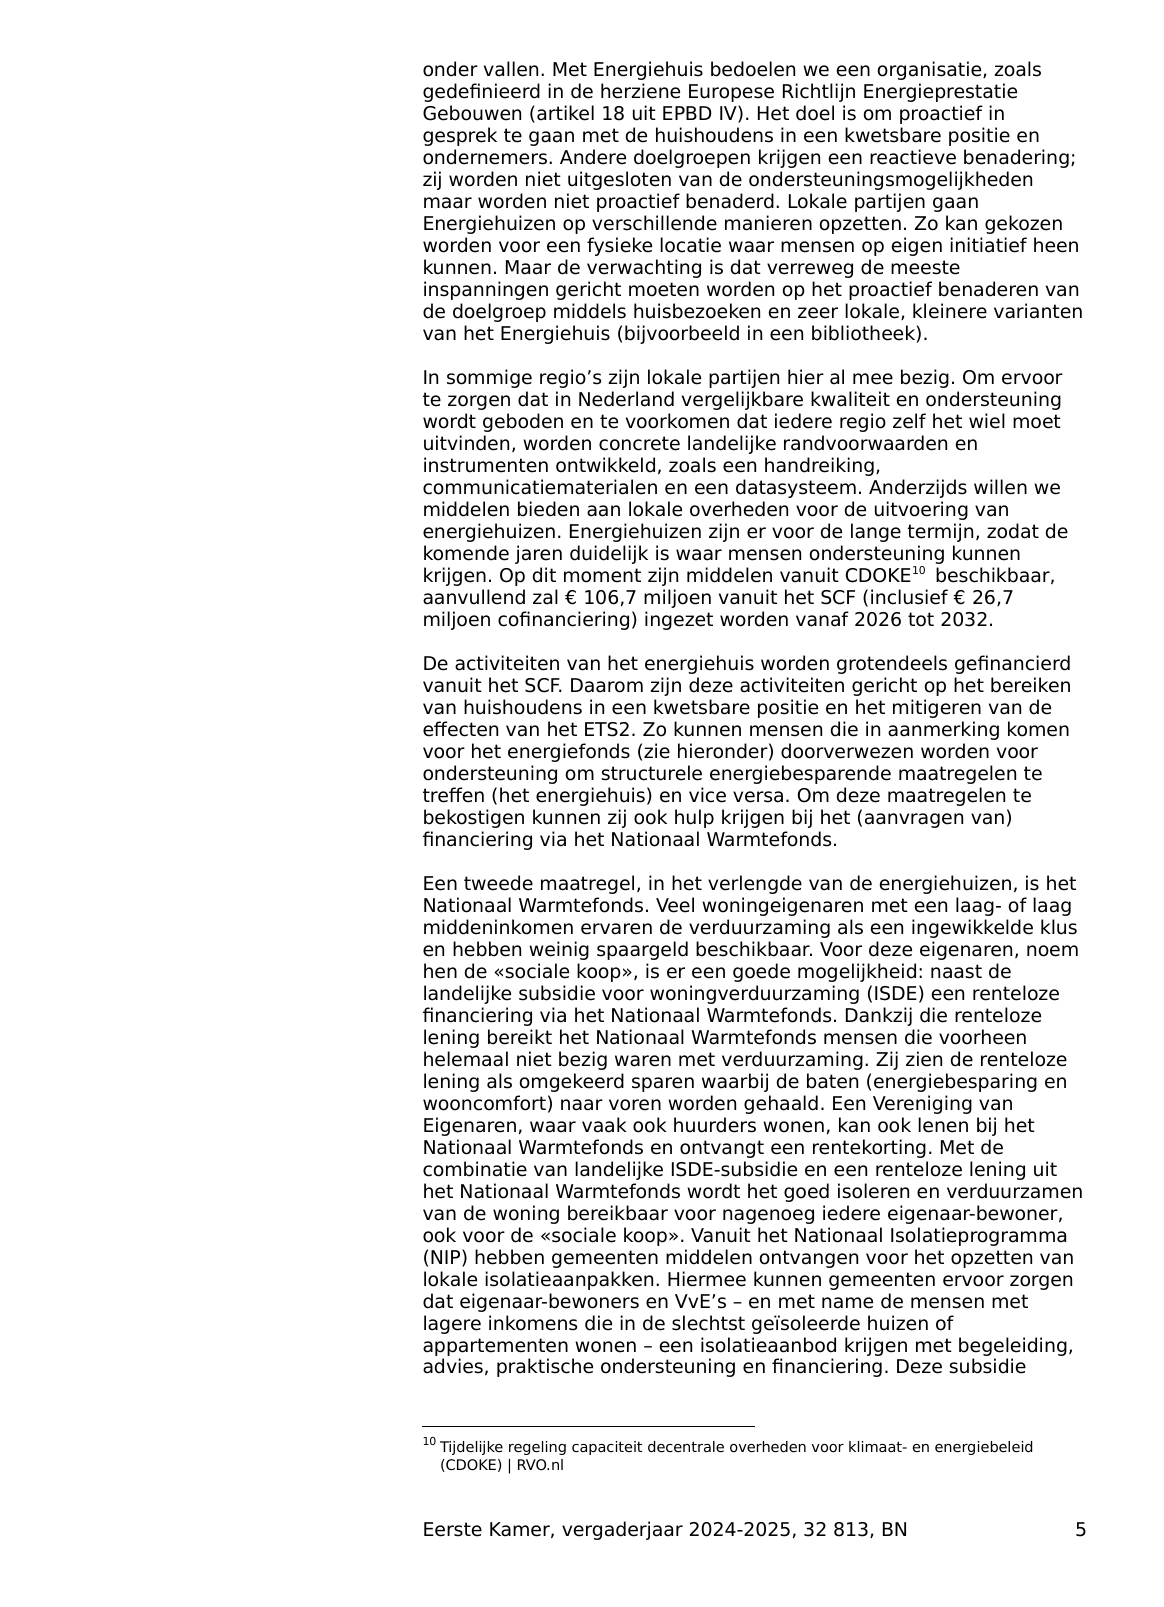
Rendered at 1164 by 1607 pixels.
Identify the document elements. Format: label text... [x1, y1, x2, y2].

text onder vallen. Met Energiehuis bedoelen we een organisatie, zoals gedefinieerd in de herziene Europese Richtlijn Energieprestatie Gebouwen (artikel 18 uit EPBD IV). Het doel is om proactief in gesprek te gaan met de huishoudens in een kwetsbare positie en ondernemers. Andere doelgroepen krijgen een reactieve benadering; zij worden niet uitgesloten van de ondersteuningsmogelijkheden maar worden niet proactief benaderd. Lokale partijen gaan Energiehuizen op verschillende manieren opzetten. Zo kan gekozen worden voor een fysieke locatie waar mensen op eigen initiatief heen kunnen. Maar de verwachting is dat verreweg de meeste inspanningen gericht moeten worden op het proactief benaderen van de doelgroep middels huisbezoeken en zeer lokale, kleinere varianten van het Energiehuis (bijvoorbeeld in een bibliotheek). [422, 59, 1087, 345]
text Tijdelijke regeling capaciteit decentrale overheden voor klimaat- en energiebeleid (CDOKE) | RVO.nl [422, 1435, 1087, 1474]
text De activiteiten van het energiehuis worden grotendeels gefinancierd vanuit het SCF. Daarom zijn deze activiteiten gericht op het bereiken van huishoudens in een kwetsbare positie en het mitigeren van de effecten van het ETS2. Zo kunnen mensen die in aanmerking komen voor het energiefonds (zie hieronder) doorverwezen worden voor ondersteuning om structurele energiebesparende maatregelen te treffen (het energiehuis) en vice versa. Om deze maatregelen te bekostigen kunnen zij ook hulp krijgen bij het (aanvragen van) financiering via het Nationaal Warmtefonds. [422, 653, 1087, 851]
text Een tweede maatregel, in het verlengde van de energiehuizen, is het Nationaal Warmtefonds. Veel woningeigenaren met een laag- of laag middeninkomen ervaren de verduurzaming als een ingewikkelde klus en hebben weinig spaargeld beschikbaar. Voor deze eigenaren, noem hen de «sociale koop», is er een goede mogelijkheid: naast de landelijke subsidie voor woningverduurzaming (ISDE) een renteloze financiering via het Nationaal Warmtefonds. Dankzij die renteloze lening bereikt het Nationaal Warmtefonds mensen die voorheen helemaal niet bezig waren met verduurzaming. Zij zien de renteloze lening als omgekeerd sparen waarbij de baten (energiebesparing en wooncomfort) naar voren worden gehaald. Een Vereniging van Eigenaren, waar vaak ook huurders wonen, kan ook lenen bij het Nationaal Warmtefonds en ontvangt een rentekorting. Met de combinatie van landelijke ISDE-subsidie en een renteloze lening uit het Nationaal Warmtefonds wordt het goed isoleren en verduurzamen van de woning bereikbaar voor nagenoeg iedere eigenaar-bewoner, ook voor de «sociale koop». Vanuit het Nationaal Isolatieprogramma (NIP) hebben gemeenten middelen ontvangen voor het opzetten van lokale isolatieaanpakken. Hiermee kunnen gemeenten ervoor zorgen dat eigenaar-bewoners en VvE’s – en met name de mensen met lagere inkomens die in de slechtst geïsoleerde huizen of appartementen wonen – een isolatieaanbod krijgen met begeleiding, advies, praktische ondersteuning en financiering. Deze subsidie [422, 873, 1087, 1378]
text In sommige regio’s zijn lokale partijen hier al mee bezig. Om ervoor te zorgen dat in Nederland vergelijkbare kwaliteit en ondersteuning wordt geboden en te voorkomen dat iedere regio zelf het wiel moet uitvinden, worden concrete landelijke randvoorwaarden en instrumenten ontwikkeld, zoals een handreiking, communicatiematerialen en een datasysteem. Anderzijds willen we middelen bieden aan lokale overheden voor de uitvoering van energiehuizen. Energiehuizen zijn er voor de lange termijn, zodat de komende jaren duidelijk is waar mensen ondersteuning kunnen krijgen. Op dit moment zijn middelen vanuit CDOKE beschikbaar, aanvullend zal € 106,7 miljoen vanuit het SCF (inclusief € 26,7 miljoen cofinanciering) ingezet worden vanaf 2026 tot 2032. [422, 367, 1087, 631]
